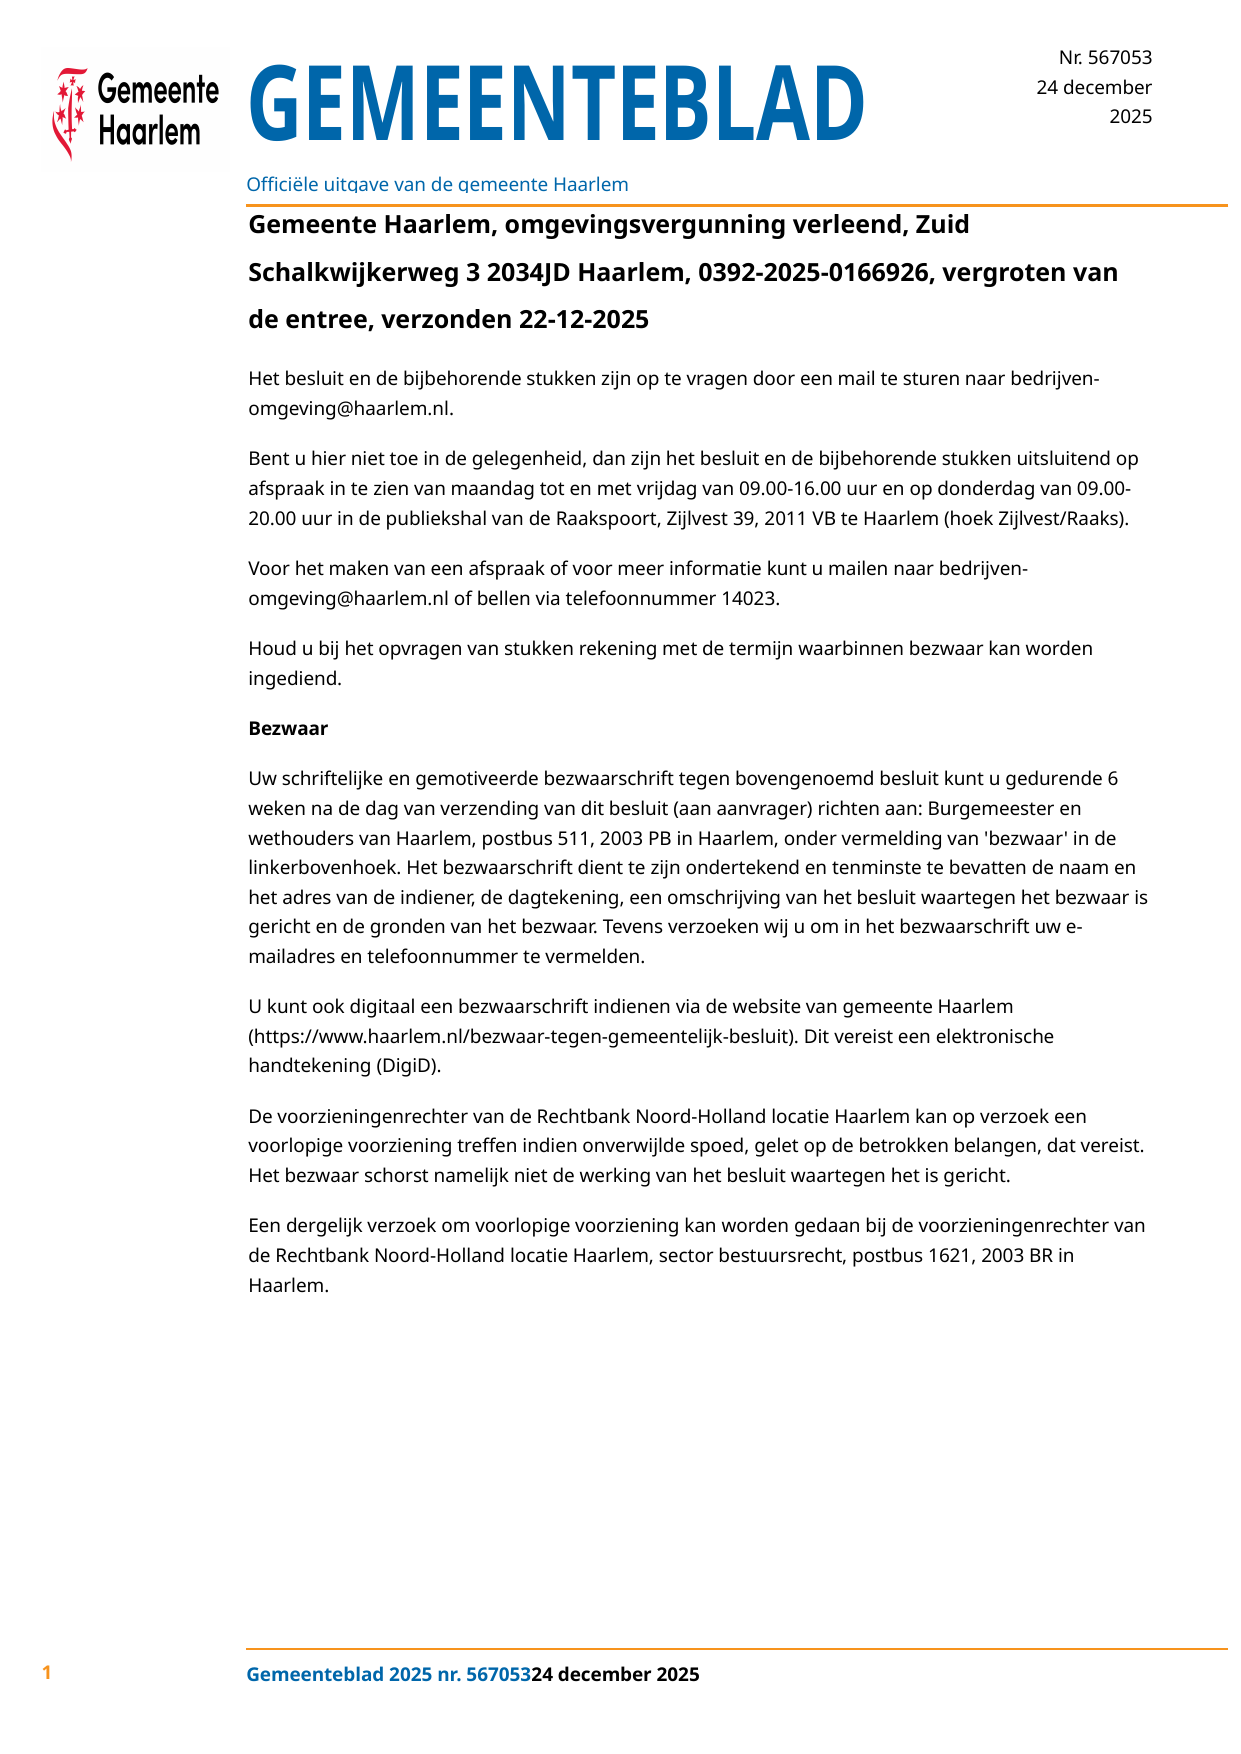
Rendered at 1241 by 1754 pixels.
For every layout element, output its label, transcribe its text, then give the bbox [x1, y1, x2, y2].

text U kunt ook digitaal een bezwaarschrift indienen via de website van gemeente Haarlem (https://www.haarlem.nl/bezwaar-tegen-gemeentelijk-besluit). Dit vereist een elektronische handtekening (DigiD). [248, 993, 1152, 1078]
text Uw schriftelijke en gemotiveerde bezwaarschrift tegen bovengenoemd besluit kunt u gedurende 6 weken na de dag van verzending van dit besluit (aan aanvrager) richten aan: Burgemeester en wethouders van Haarlem, postbus 511, 2003 PB in Haarlem, onder vermelding van 'bezwaar' in de linkerbovenhoek. Het bezwaarschrift dient te zijn ondertekend en tenminste te bevatten de naam en het adres van de indiener, de dagtekening, een omschrijving van het besluit waartegen het bezwaar is gericht en de gronden van het bezwaar. Tevens verzoeken wij u om in het bezwaarschrift uw e-mailadres en telefoonnummer te vermelden. [248, 766, 1152, 969]
text Bent u hier niet toe in de gelegenheid, dan zijn het besluit en de bijbehorende stukken uitsluitend op afspraak in te zien van maandag tot en met vrijdag van 09.00-16.00 uur en op donderdag van 09.00-20.00 uur in de publiekshal van de Raakspoort, Zijlvest 39, 2011 VB te Haarlem (hoek Zijlvest/Raaks). [248, 446, 1152, 530]
text De voorzieningenrechter van de Rechtbank Noord-Holland locatie Haarlem kan op verzoek een voorlopige voorziening treffen indien onverwijlde spoed, gelet op de betrokken belangen, dat vereist. Het bezwaar schorst namelijk niet de werking van het besluit waartegen het is gericht. [248, 1103, 1152, 1188]
picture [41, 47, 231, 172]
text Voor het maken van een afspraak of voor meer informatie kunt u mailen naar bedrijven-omgeving@haarlem.nl of bellen via telefoonnummer 14023. [248, 555, 1152, 610]
text Het besluit en de bijbehorende stukken zijn op te vragen door een mail te sturen naar bedrijven-omgeving@haarlem.nl. [248, 366, 1152, 421]
text Bezwaar [248, 715, 1152, 741]
text Een dergelijk verzoek om voorlopige voorziening kan worden gedaan bij de voorzieningenrechter van de Rechtbank Noord-Holland locatie Haarlem, sector bestuursrecht, postbus 1621, 2003 BR in Haarlem. [248, 1213, 1152, 1297]
text Gemeente Haarlem, omgevingsvergunning verleend, Zuid Schalkwijkerweg 3 2034JD Haarlem, 0392-2025-0166926, vergroten van de entree, verzonden 22-12-2025 [248, 207, 1152, 336]
text Houd u bij het opvragen van stukken rekening met de termijn waarbinnen bezwaar kan worden ingediend. [248, 635, 1152, 690]
